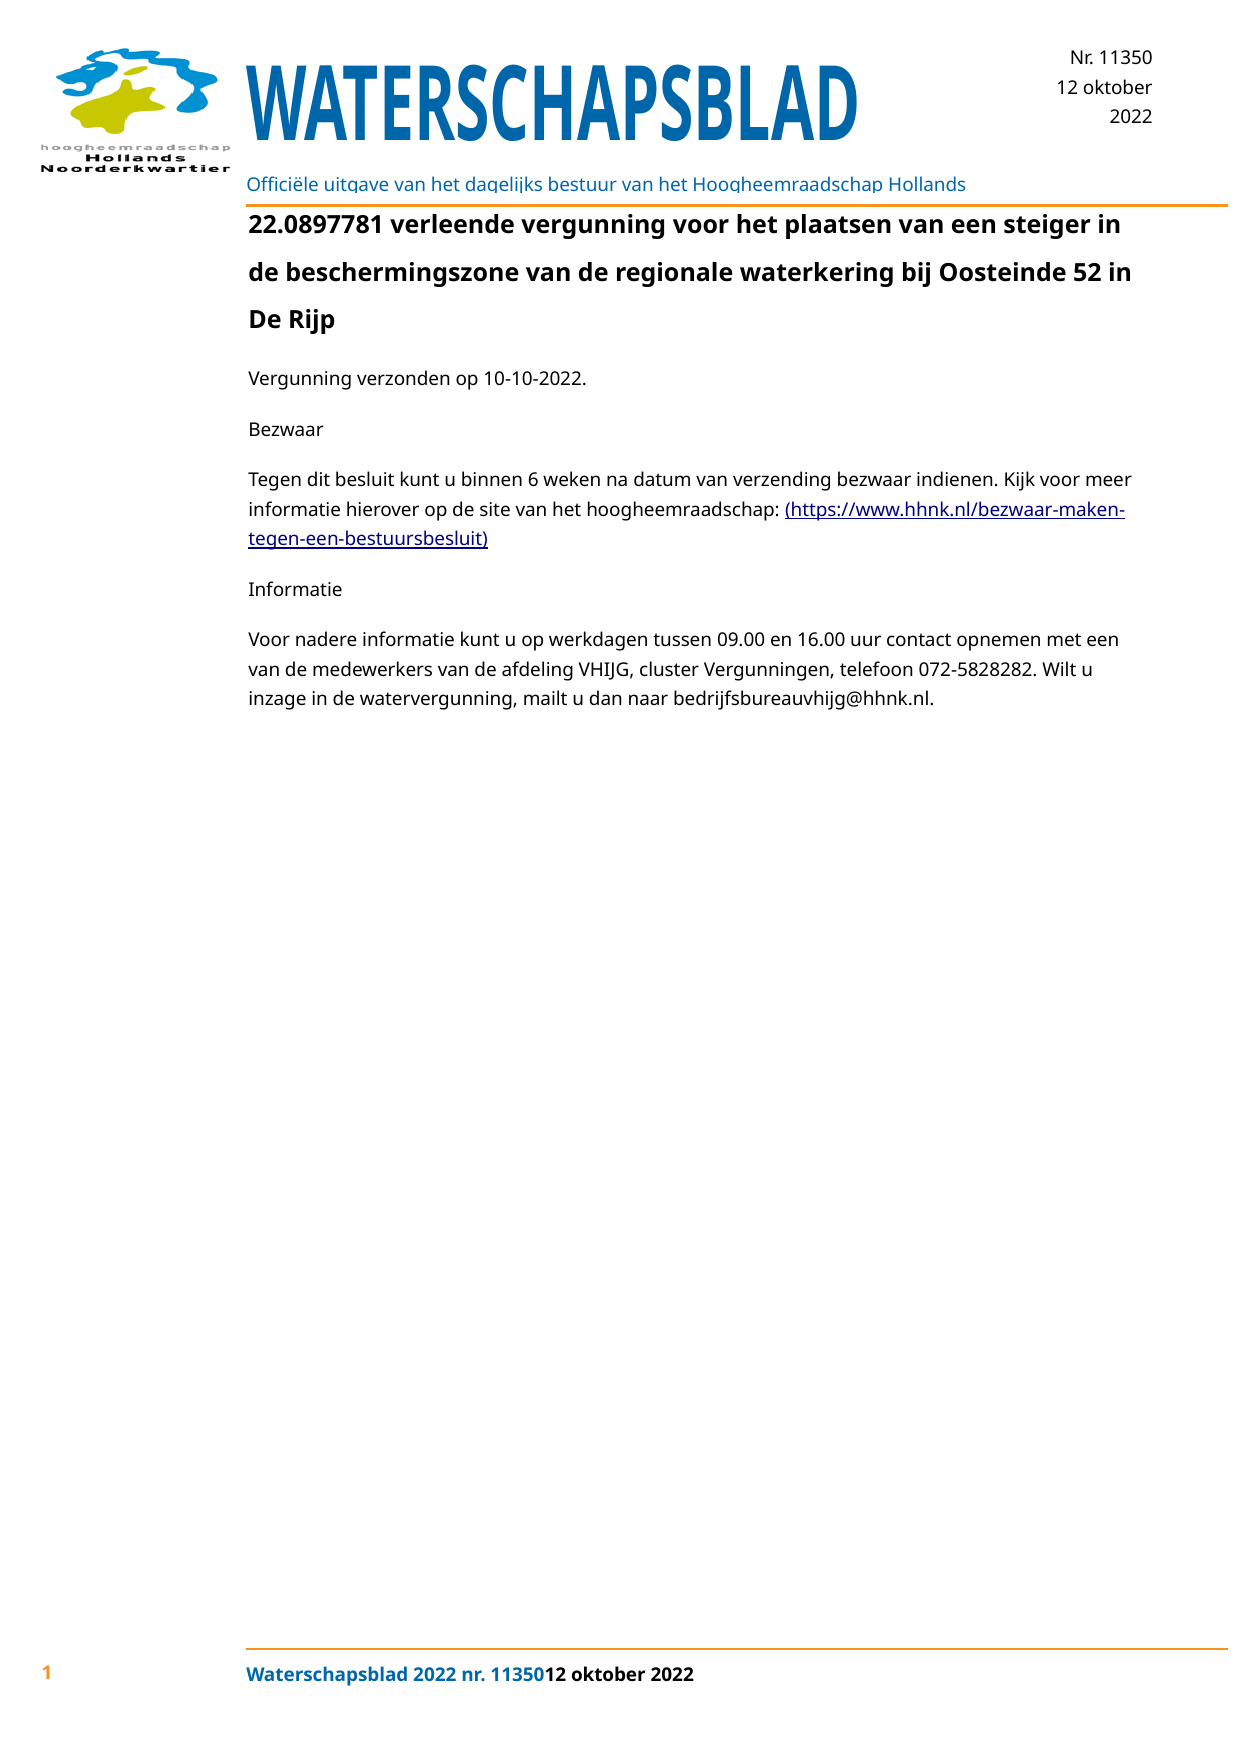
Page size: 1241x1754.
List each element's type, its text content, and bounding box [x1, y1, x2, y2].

text Bezwaar [248, 416, 1152, 442]
text Informatie [248, 576, 1152, 602]
text Vergunning verzonden op 10-10-2022. [248, 366, 1152, 391]
picture [41, 47, 231, 172]
text Voor nadere informatie kunt u op werkdagen tussen 09.00 en 16.00 uur contact opnemen met een van de medewerkers van de afdeling VHIJG, cluster Vergunningen, telefoon 072-5828282. Wilt u inzage in de watervergunning, mailt u dan naar bedrijfsbureauvhijg@hhnk.nl. [248, 626, 1152, 711]
text Tegen dit besluit kunt u binnen 6 weken na datum van verzending bezwaar indienen. Kijk voor meer informatie hierover op de site van het hoogheemraadschap: (https://www.hhnk.nl/bezwaar-maken-tegen-een-bestuursbesluit) [248, 466, 1152, 551]
text 22.0897781 verleende vergunning voor het plaatsen van een steiger in de beschermingszone van de regionale waterkering bij Oosteinde 52 in De Rijp [248, 207, 1152, 336]
